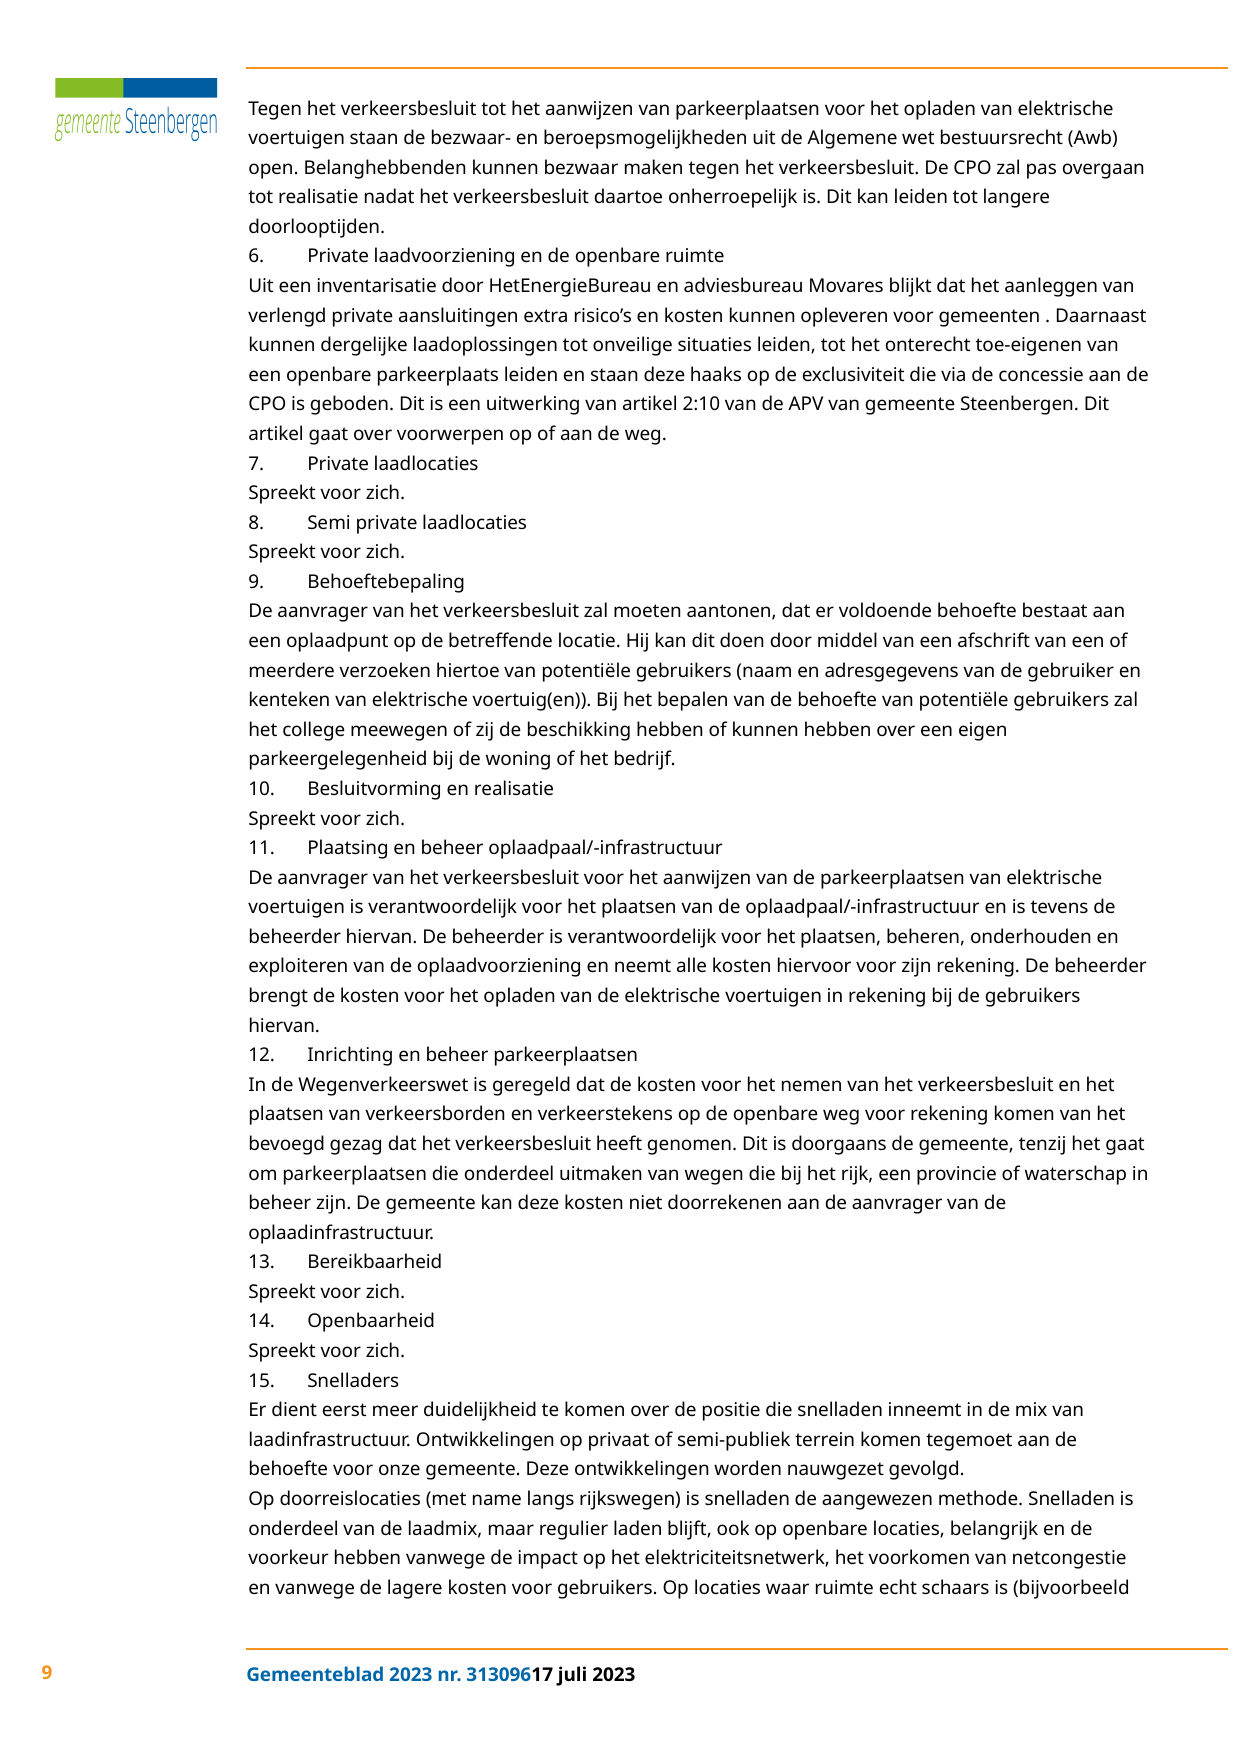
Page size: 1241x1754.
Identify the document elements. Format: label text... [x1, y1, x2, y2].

list Inrichting en beheer parkeerplaatsen [248, 1041, 1152, 1067]
text In de Wegenverkeerswet is geregeld dat de kosten voor het nemen van het verkeersbesluit en het plaatsen van verkeersborden en verkeerstekens op de openbare weg voor rekening komen van het bevoegd gezag dat het verkeersbesluit heeft genomen. Dit is doorgaans de gemeente, tenzij het gaat om parkeerplaatsen die onderdeel uitmaken van wegen die bij het rijk, een provincie of waterschap in beheer zijn. De gemeente kan deze kosten niet doorrekenen aan de aanvrager van de oplaadinfrastructuur. [248, 1071, 1152, 1245]
text Spreekt voor zich. [248, 805, 1152, 831]
list Behoeftebepaling [248, 568, 1152, 594]
text De aanvrager van het verkeersbesluit zal moeten aantonen, dat er voldoende behoefte bestaat aan een oplaadpunt op de betreffende locatie. Hij kan dit doen door middel van een afschrift van een of meerdere verzoeken hiertoe van potentiële gebruikers (naam en adresgegevens van de gebruiker en kenteken van elektrische voertuig(en)). Bij het bepalen van de behoefte van potentiële gebruikers zal het college meewegen of zij de beschikking hebben of kunnen hebben over een eigen parkeergelegenheid bij de woning of het bedrijf. [248, 598, 1152, 771]
list Bereikbaarheid [248, 1248, 1152, 1274]
text Uit een inventarisatie door HetEnergieBureau en adviesbureau Movares blijkt dat het aanleggen van verlengd private aansluitingen extra risico’s en kosten kunnen opleveren voor gemeenten . Daarnaast kunnen dergelijke laadoplossingen tot onveilige situaties leiden, tot het onterecht toe-eigenen van een openbare parkeerplaats leiden en staan deze haaks op de exclusiviteit die via de concessie aan de CPO is geboden. Dit is een uitwerking van artikel 2:10 van de APV van gemeente Steenbergen. Dit artikel gaat over voorwerpen op of aan de weg. [248, 272, 1152, 446]
list Private laadlocaties [248, 450, 1152, 476]
text Tegen het verkeersbesluit tot het aanwijzen van parkeerplaatsen voor het opladen van elektrische voertuigen staan de bezwaar- en beroepsmogelijkheden uit de Algemene wet bestuursrecht (Awb) open. Belanghebbenden kunnen bezwaar maken tegen het verkeersbesluit. De CPO zal pas overgaan tot realisatie nadat het verkeersbesluit daartoe onherroepelijk is. Dit kan leiden tot langere doorlooptijden. [248, 95, 1152, 239]
text Spreekt voor zich. [248, 1278, 1152, 1304]
text Spreekt voor zich. [248, 538, 1152, 564]
list Openbaarheid [248, 1308, 1152, 1333]
list Semi private laadlocaties [248, 509, 1152, 535]
picture [41, 47, 231, 172]
list Besluitvorming en realisatie [248, 775, 1152, 801]
text Spreekt voor zich. [248, 479, 1152, 505]
text De aanvrager van het verkeersbesluit voor het aanwijzen van de parkeerplaatsen van elektrische voertuigen is verantwoordelijk voor het plaatsen van de oplaadpaal/-infrastructuur en is tevens de beheerder hiervan. De beheerder is verantwoordelijk voor het plaatsen, beheren, onderhouden en exploiteren van de oplaadvoorziening en neemt alle kosten hiervoor voor zijn rekening. De beheerder brengt de kosten voor het opladen van de elektrische voertuigen in rekening bij de gebruikers hiervan. [248, 864, 1152, 1038]
list Snelladers [248, 1367, 1152, 1393]
text Er dient eerst meer duidelijkheid te komen over de positie die snelladen inneemt in de mix van laadinfrastructuur. Ontwikkelingen op privaat of semi-publiek terrein komen tegemoet aan de behoefte voor onze gemeente. Deze ontwikkelingen worden nauwgezet gevolgd. [248, 1396, 1152, 1481]
text Op doorreislocaties (met name langs rijkswegen) is snelladen de aangewezen methode. Snelladen is onderdeel van de laadmix, maar regulier laden blijft, ook op openbare locaties, belangrijk en de voorkeur hebben vanwege de impact op het elektriciteitsnetwerk, het voorkomen van netcongestie en vanwege de lagere kosten voor gebruikers. Op locaties waar ruimte echt schaars is (bijvoorbeeld [248, 1485, 1152, 1600]
text Spreekt voor zich. [248, 1337, 1152, 1363]
list Plaatsing en beheer oplaadpaal/-infrastructuur [248, 834, 1152, 860]
list Private laadvoorziening en de openbare ruimte [248, 243, 1152, 268]
